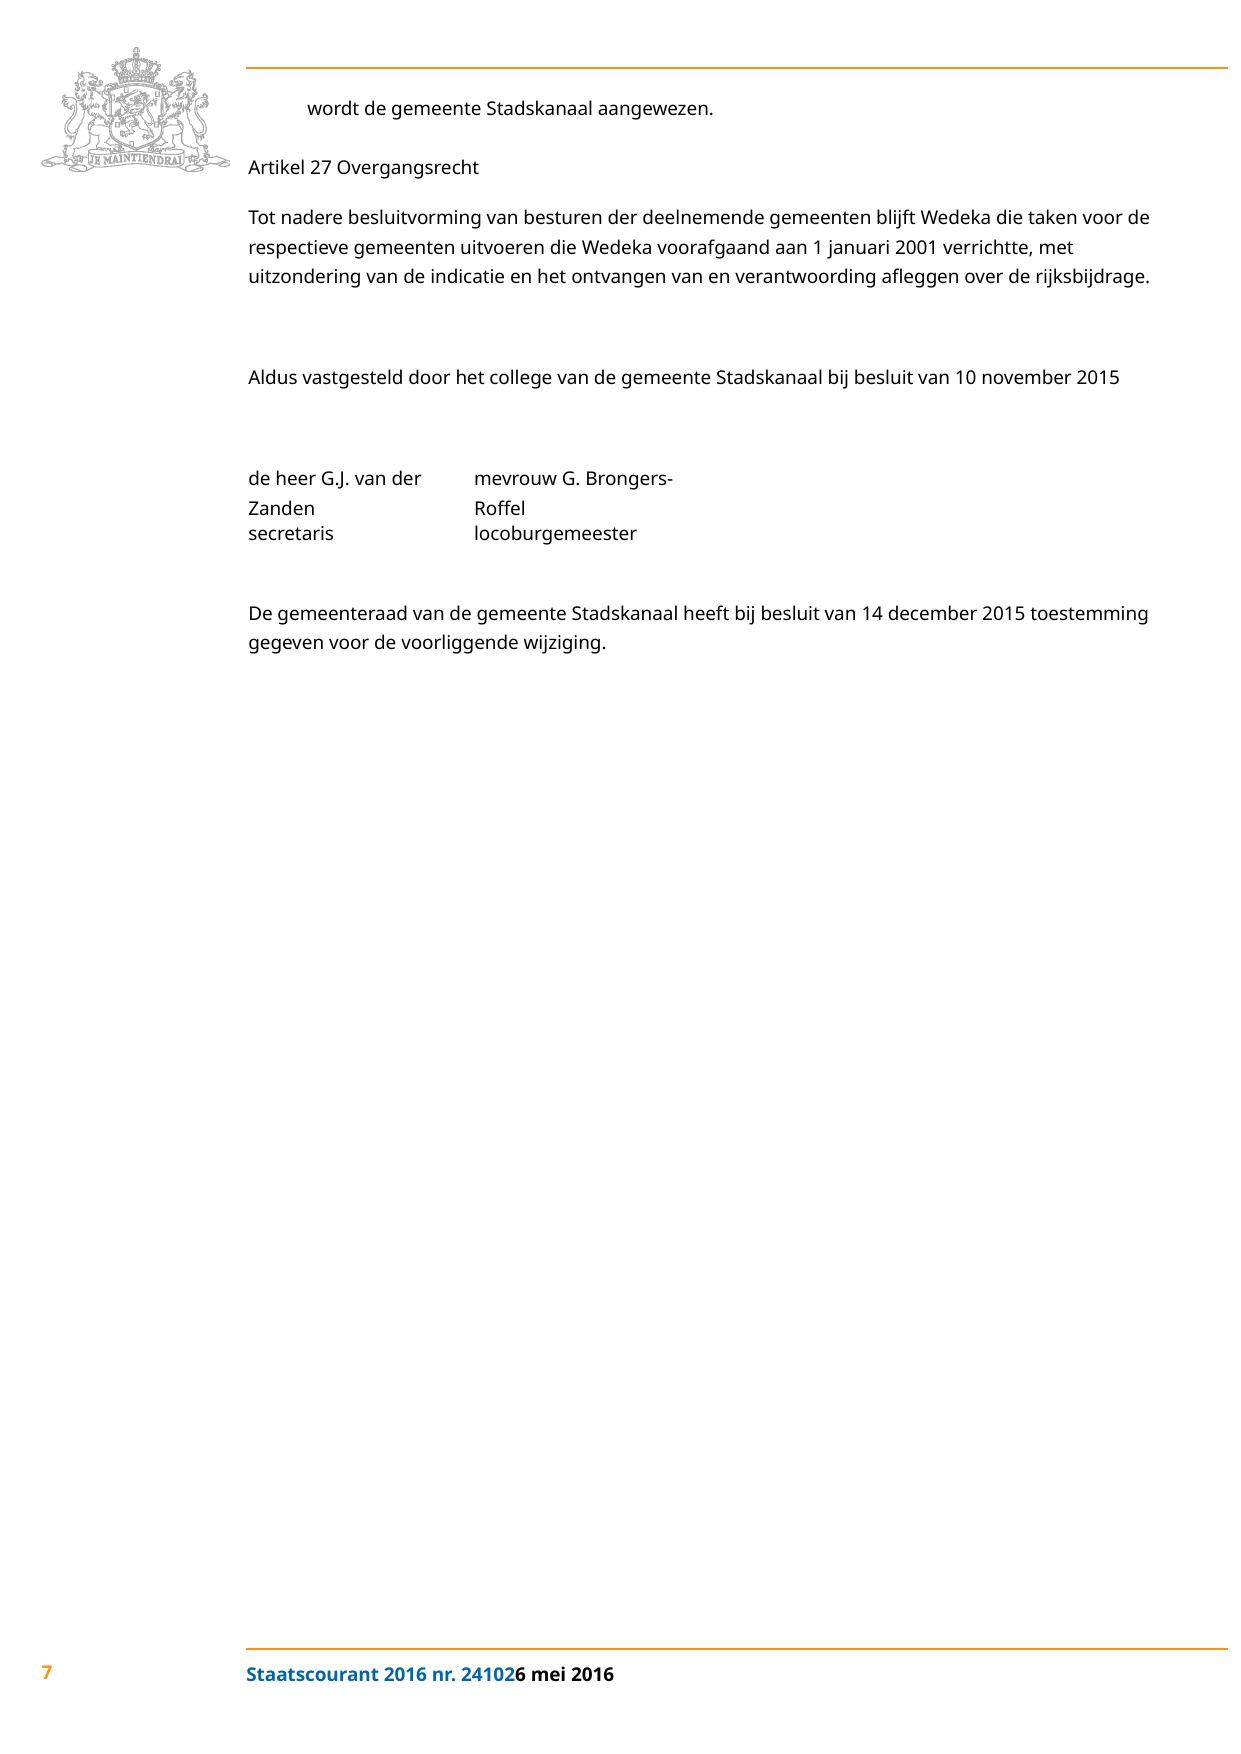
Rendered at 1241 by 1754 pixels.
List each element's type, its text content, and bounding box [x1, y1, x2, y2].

table_header mevrouw G. Brongers-Roffel [474, 465, 700, 521]
text De gemeenteraad van de gemeente Stadskanaal heeft bij besluit van 14 december 2015 toestemming gegeven voor de voorliggende wijziging. [248, 600, 1152, 655]
list wordt de gemeente Stadskanaal aangewezen. [248, 95, 1152, 121]
text Artikel 27 Overgangsrecht [248, 154, 1152, 180]
text Aldus vastgesteld door het college van de gemeente Stadskanaal bij besluit van 10 november 2015 [248, 364, 1152, 390]
table_cell locoburgemeester [474, 521, 700, 546]
table_cell secretaris [248, 521, 474, 546]
picture [41, 47, 231, 172]
table_header de heer G.J. van der Zanden [248, 465, 474, 521]
text Tot nadere besluitvorming van besturen der deelnemende gemeenten blijft Wedeka die taken voor de respectieve gemeenten uitvoeren die Wedeka voorafgaand aan 1 januari 2001 verrichtte, met uitzondering van de indicatie en het ontvangen van en verantwoording afleggen over de rijksbijdrage. [248, 204, 1152, 289]
